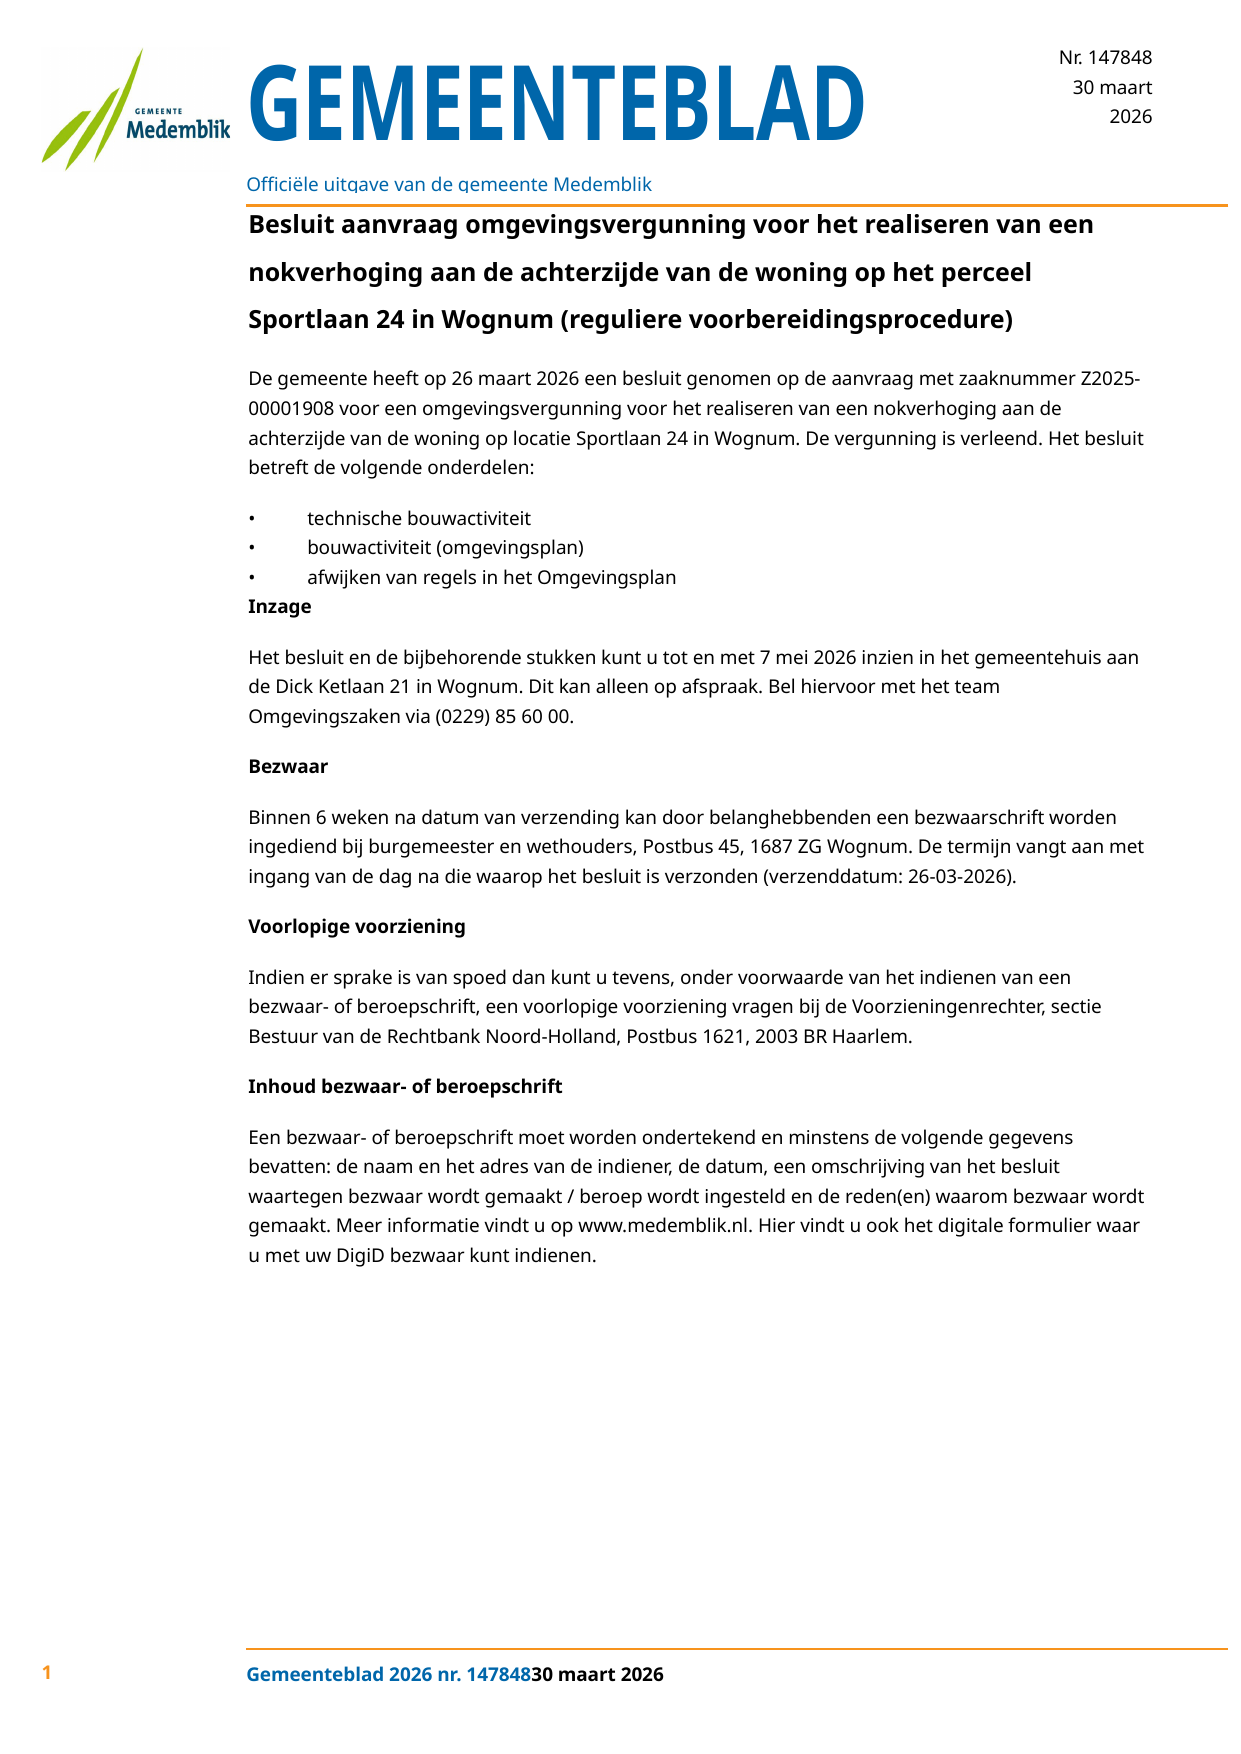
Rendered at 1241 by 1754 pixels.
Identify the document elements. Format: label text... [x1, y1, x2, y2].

text De gemeente heeft op 26 maart 2026 een besluit genomen op de aanvraag met zaaknummer Z2025-00001908 voor een omgevingsvergunning voor het realiseren van een nokverhoging aan de achterzijde van de woning op locatie Sportlaan 24 in Wognum. De vergunning is verleend. Het besluit betreft de volgende onderdelen: [248, 366, 1152, 480]
text Voorlopige voorziening [248, 913, 1152, 939]
text Het besluit en de bijbehorende stukken kunt u tot en met 7 mei 2026 inzien in het gemeentehuis aan de Dick Ketlaan 21 in Wognum. Dit kan alleen op afspraak. Bel hiervoor met het team Omgevingszaken via (0229) 85 60 00. [248, 644, 1152, 729]
list technische bouwactiviteit [248, 505, 1152, 530]
text Binnen 6 weken na datum van verzending kan door belanghebbenden een bezwaarschrift worden ingediend bij burgemeester en wethouders, Postbus 45, 1687 ZG Wognum. De termijn vangt aan met ingang van de dag na die waarop het besluit is verzonden (verzenddatum: 26-03-2026). [248, 804, 1152, 889]
picture [41, 47, 231, 172]
text Inzage [248, 593, 1152, 619]
text Een bezwaar- of beroepschrift moet worden ondertekend en minstens de volgende gegevens bevatten: de naam en het adres van de indiener, de datum, een omschrijving van het besluit waartegen bezwaar wordt gemaakt / beroep wordt ingesteld en de reden(en) waarom bezwaar wordt gemaakt. Meer informatie vindt u op www.medemblik.nl. Hier vindt u ook het digitale formulier waar u met uw DigiD bezwaar kunt indienen. [248, 1124, 1152, 1268]
list afwijken van regels in het Omgevingsplan [248, 564, 1152, 589]
text Inhoud bezwaar- of beroepschrift [248, 1073, 1152, 1099]
text Bezwaar [248, 753, 1152, 779]
text Besluit aanvraag omgevingsvergunning voor het realiseren van een nokverhoging aan de achterzijde van de woning op het perceel Sportlaan 24 in Wognum (reguliere voorbereidingsprocedure) [248, 207, 1152, 336]
text Indien er sprake is van spoed dan kunt u tevens, onder voorwaarde van het indienen van een bezwaar- of beroepschrift, een voorlopige voorziening vragen bij de Voorzieningenrechter, sectie Bestuur van de Rechtbank Noord-Holland, Postbus 1621, 2003 BR Haarlem. [248, 964, 1152, 1049]
list bouwactiviteit (omgevingsplan) [248, 534, 1152, 560]
